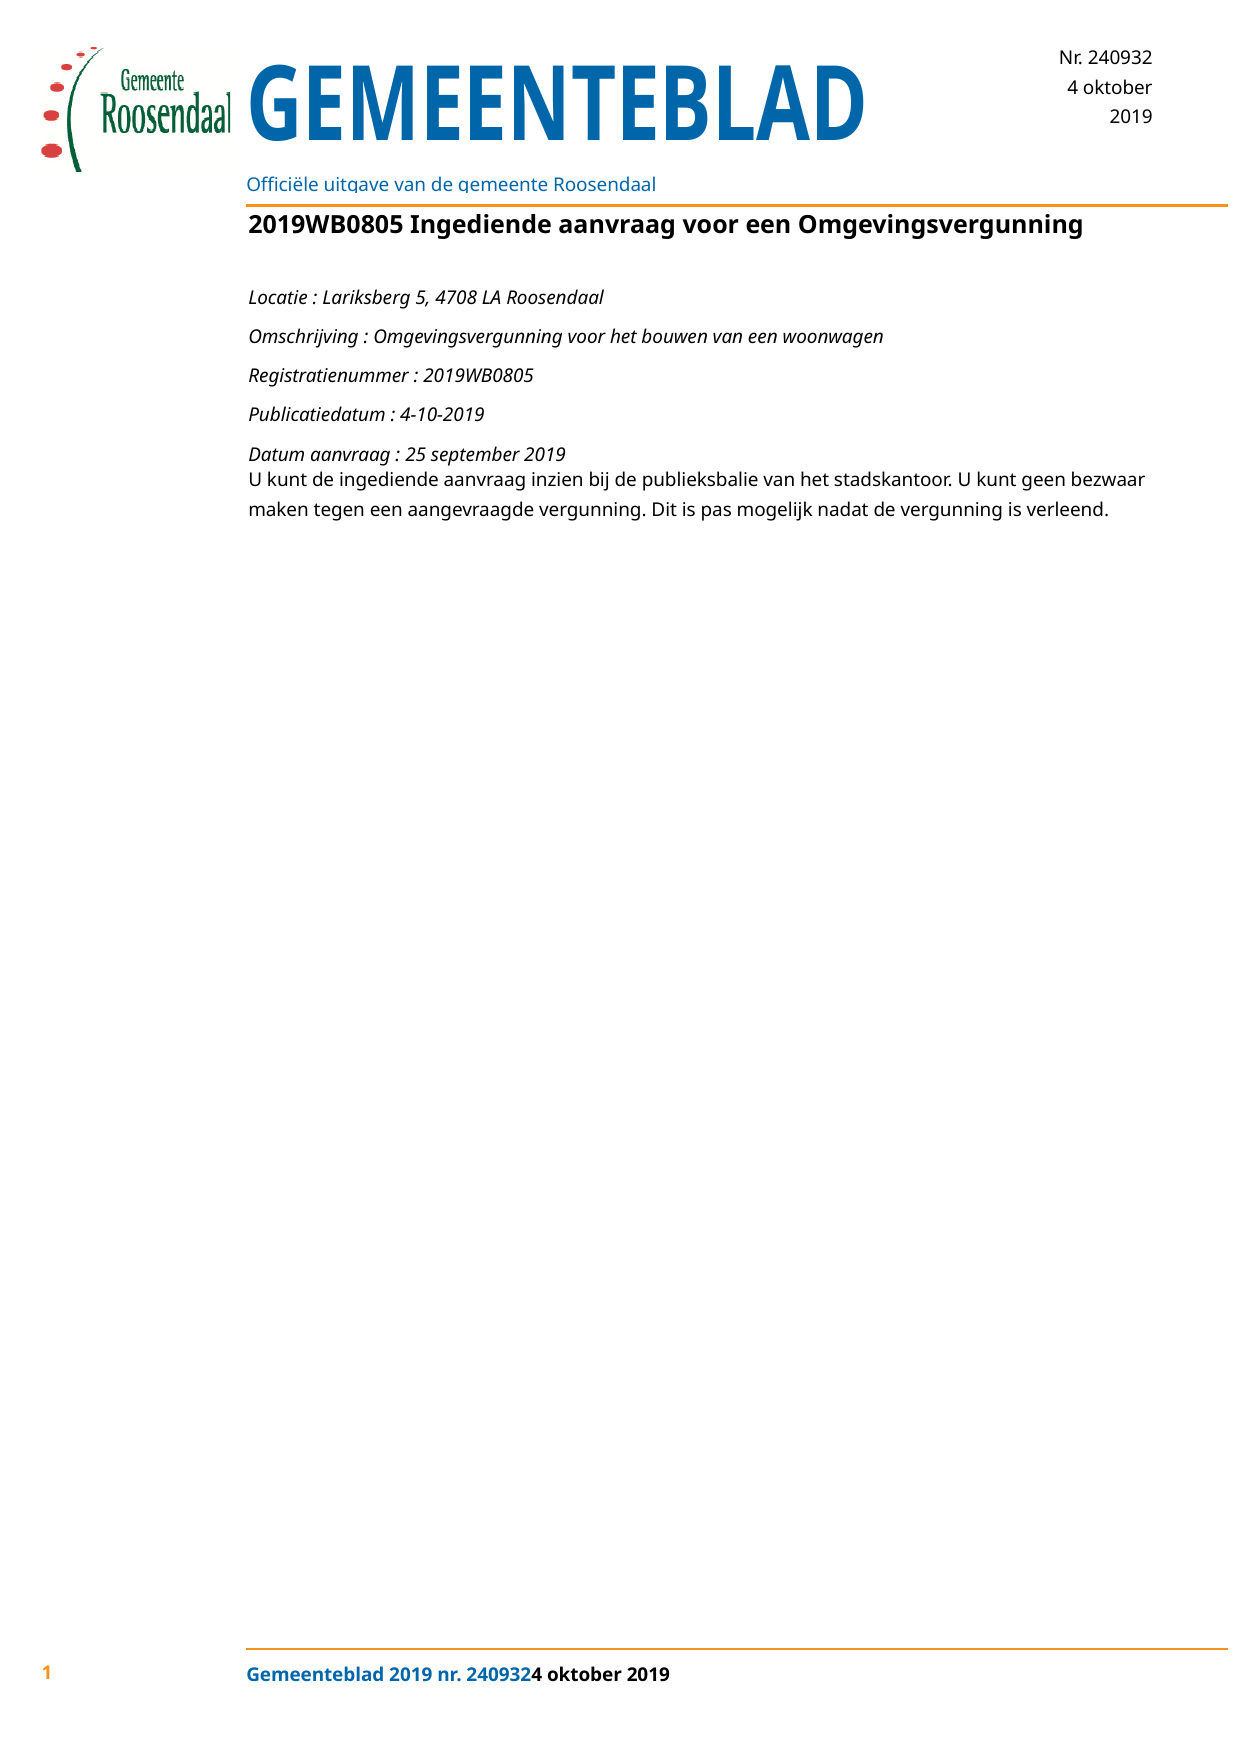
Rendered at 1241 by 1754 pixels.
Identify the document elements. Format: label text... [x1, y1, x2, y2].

text Omschrijving : Omgevingsvergunning voor het bouwen van een woonwagen [248, 323, 1152, 349]
text Registratienummer : 2019WB0805 [248, 362, 1152, 388]
text Locatie : Lariksberg 5, 4708 LA Roosendaal [248, 284, 1152, 309]
text U kunt de ingediende aanvraag inzien bij de publieksbalie van het stadskantoor. U kunt geen bezwaar maken tegen een aangevraagde vergunning. Dit is pas mogelijk nadat de vergunning is verleend. [248, 467, 1152, 522]
text 2019WB0805 Ingediende aanvraag voor een Omgevingsvergunning [248, 207, 1152, 241]
picture [41, 47, 231, 172]
text Datum aanvraag : 25 september 2019 [248, 441, 1152, 467]
text Publicatiedatum : 4-10-2019 [248, 402, 1152, 427]
